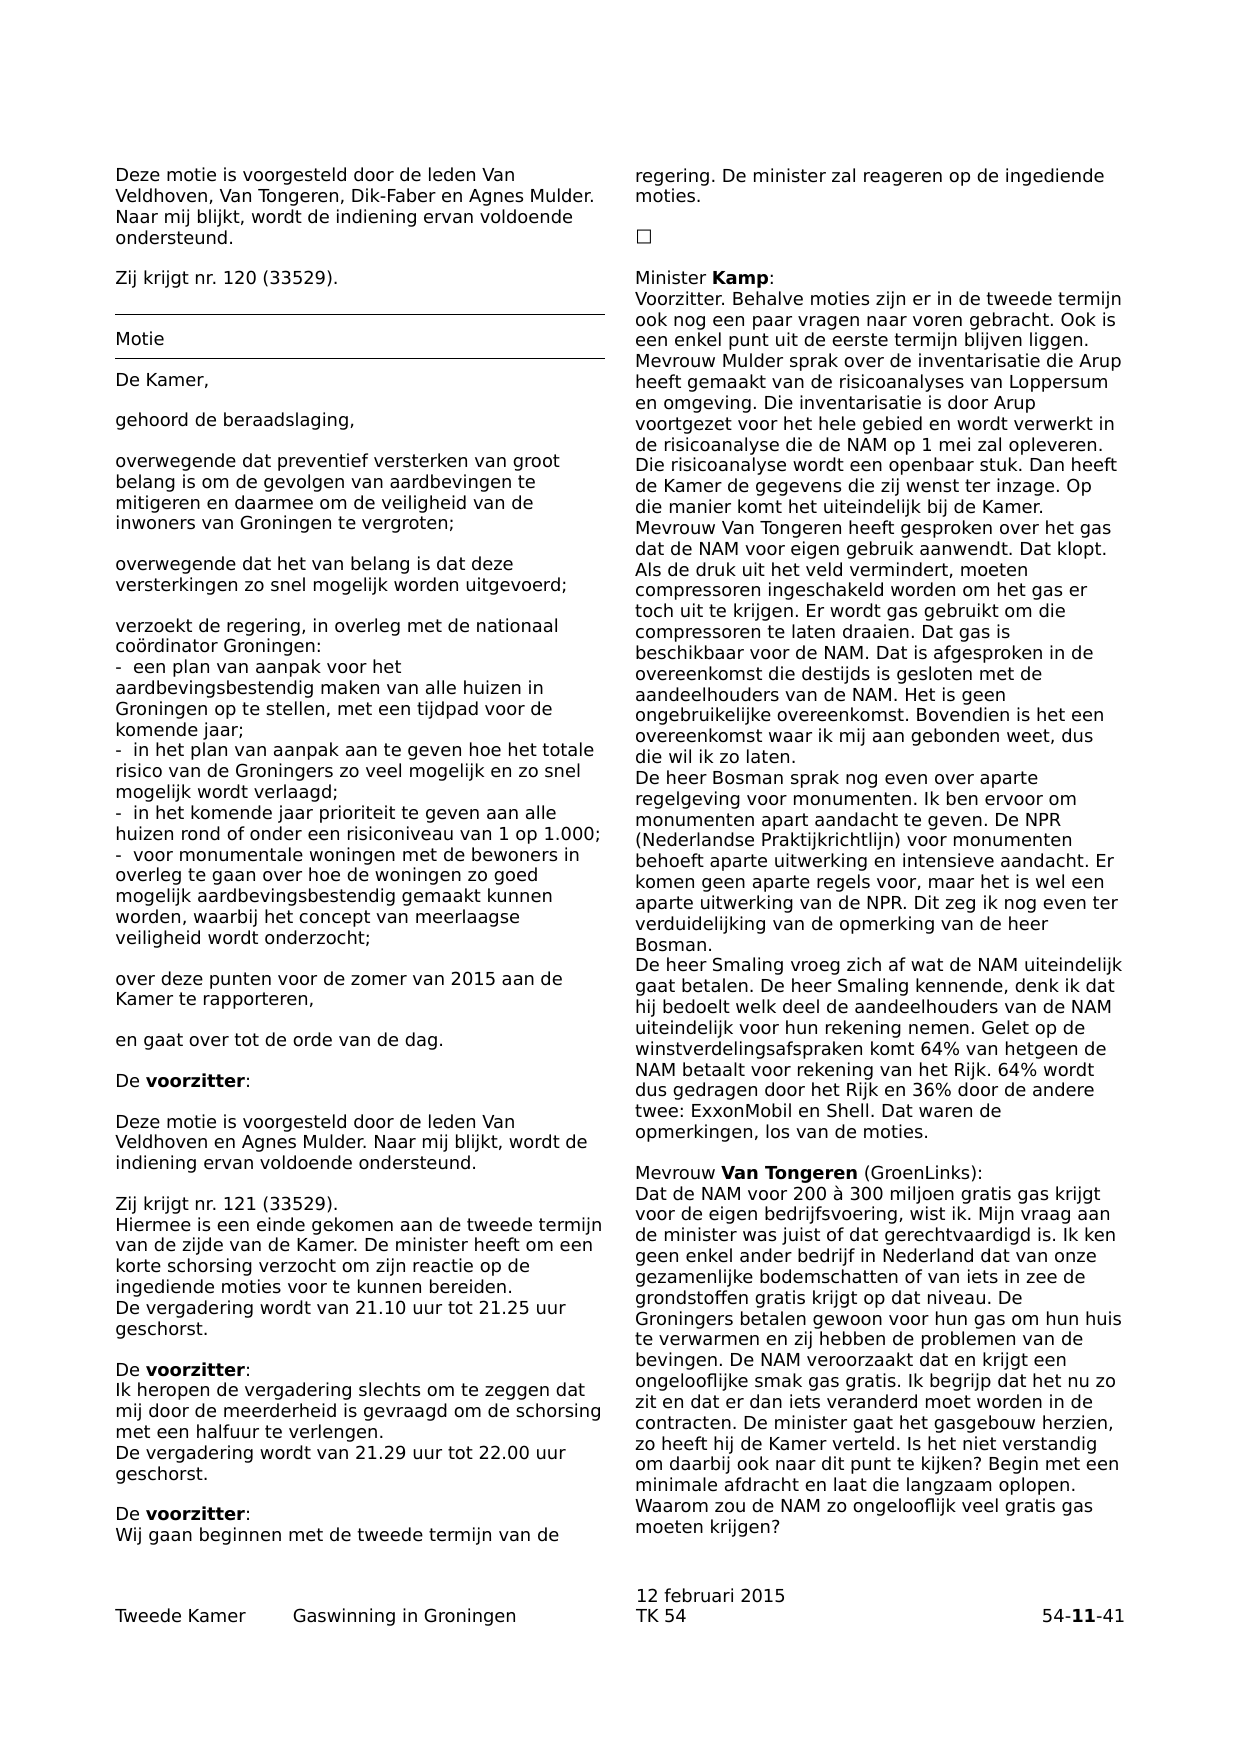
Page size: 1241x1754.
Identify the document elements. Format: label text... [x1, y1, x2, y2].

list in het plan van aanpak aan te geven hoe het totale risico van de Groningers zo veel mogelijk en zo snel mogelijk wordt verlaagd; [115, 740, 605, 803]
text overwegende dat het van belang is dat deze versterkingen zo snel mogelijk worden uitgevoerd; [115, 554, 605, 595]
text Zij krijgt nr. 121 (33529). [115, 1194, 605, 1214]
text Minister Kamp: [635, 268, 1125, 288]
text Deze motie is voorgesteld door de leden Van Veldhoven, Van Tongeren, Dik-Faber en Agnes Mulder. Naar mij blijkt, wordt de indiening ervan voldoende ondersteund. [115, 165, 605, 248]
text De voorzitter: [115, 1359, 605, 1380]
text De heer Smaling vroeg zich af wat de NAM uiteindelijk gaat betalen. De heer Smaling kennende, denk ik dat hij bedoelt welk deel de aandeelhouders van de NAM uiteindelijk voor hun rekening nemen. Gelet op de winstverdelingsafspraken komt 64% van hetgeen de NAM betaalt voor rekening van het Rijk. 64% wordt dus gedragen door het Rijk en 36% door de andere twee: ExxonMobil en Shell. Dat waren de opmerkingen, los van de moties. [635, 955, 1125, 1143]
text Wij gaan beginnen met de tweede termijn van de [115, 1525, 605, 1546]
text Zij krijgt nr. 120 (33529). [115, 268, 605, 289]
text overwegende dat preventief versterken van groot belang is om de gevolgen van aardbevingen te mitigeren en daarmee om de veiligheid van de inwoners van Groningen te vergroten; [115, 451, 605, 534]
text Motie [115, 329, 605, 349]
text De voorzitter: [115, 1504, 605, 1525]
text De Kamer, [115, 369, 605, 390]
text De vergadering wordt van 21.10 uur tot 21.25 uur geschorst. [115, 1298, 605, 1339]
text Mevrouw Van Tongeren (GroenLinks): [635, 1163, 1125, 1183]
text verzoekt de regering, in overleg met de nationaal coördinator Groningen: [115, 615, 605, 657]
text Dat de NAM voor 200 à 300 miljoen gratis gas krijgt voor de eigen bedrijfsvoering, wist ik. Mijn vraag aan de minister was juist of dat gerechtvaardigd is. Ik ken geen enkel ander bedrijf in Nederland dat van onze gezamenlijke bodemschatten of van iets in zee de grondstoffen gratis krijgt op dat niveau. De Groningers betalen gewoon voor hun gas om hun huis te verwarmen en zij hebben de problemen van de bevingen. De NAM veroorzaakt dat en krijgt een ongelooflijke smak gas gratis. Ik begrijp dat het nu zo zit en dat er dan iets veranderd moet worden in de contracten. De minister gaat het gasgebouw herzien, zo heeft hij de Kamer verteld. Is het niet verstandig om daarbij ook naar dit punt te kijken? Begin met een minimale afdracht en laat die langzaam oplopen. Waarom zou de NAM zo ongelooflijk veel gratis gas moeten krijgen? [635, 1183, 1125, 1537]
text De heer Bosman sprak nog even over aparte regelgeving voor monumenten. Ik ben ervoor om monumenten apart aandacht te geven. De NPR (Nederlandse Praktijkrichtlijn) voor monumenten behoeft aparte uitwerking en intensieve aandacht. Er komen geen aparte regels voor, maar het is wel een aparte uitwerking van de NPR. Dit zeg ik nog even ter verduidelijking van de opmerking van de heer Bosman. [635, 768, 1125, 955]
text gehoord de beraadslaging, [115, 410, 605, 431]
text Hiermee is een einde gekomen aan de tweede termijn van de zijde van de Kamer. De minister heeft om een korte schorsing verzocht om zijn reactie op de ingediende moties voor te kunnen bereiden. [115, 1214, 605, 1298]
text en gaat over tot de orde van de dag. [115, 1030, 605, 1051]
text De voorzitter: [115, 1071, 605, 1091]
text Mevrouw Van Tongeren heeft gesproken over het gas dat de NAM voor eigen gebruik aanwendt. Dat klopt. Als de druk uit het veld vermindert, moeten compressoren ingeschakeld worden om het gas er toch uit te krijgen. Er wordt gas gebruikt om die compressoren te laten draaien. Dat gas is beschikbaar voor de NAM. Dat is afgesproken in de overeenkomst die destijds is gesloten met de aandeelhouders van de NAM. Het is geen ongebruikelijke overeenkomst. Bovendien is het een overeenkomst waar ik mij aan gebonden weet, dus die wil ik zo laten. [635, 518, 1125, 768]
text Voorzitter. Behalve moties zijn er in de tweede termijn ook nog een paar vragen naar voren gebracht. Ook is een enkel punt uit de eerste termijn blijven liggen. Mevrouw Mulder sprak over de inventarisatie die Arup heeft gemaakt van de risicoanalyses van Loppersum en omgeving. Die inventarisatie is door Arup voortgezet voor het hele gebied en wordt verwerkt in de risicoanalyse die de NAM op 1 mei zal opleveren. Die risicoanalyse wordt een openbaar stuk. Dan heeft de Kamer de gegevens die zij wenst ter inzage. Op die manier komt het uiteindelijk bij de Kamer. [635, 288, 1125, 518]
text regering. De minister zal reageren op de ingediende moties. [635, 165, 1125, 207]
list voor monumentale woningen met de bewoners in overleg te gaan over hoe de woningen zo goed mogelijk aardbevingsbestendig gemaakt kunnen worden, waarbij het concept van meerlaagse veiligheid wordt onderzocht; [115, 844, 605, 948]
text over deze punten voor de zomer van 2015 aan de Kamer te rapporteren, [115, 968, 605, 1010]
text ⬜ [635, 227, 1125, 248]
list een plan van aanpak voor het aardbevingsbestendig maken van alle huizen in Groningen op te stellen, met een tijdpad voor de komende jaar; [115, 657, 605, 740]
text Ik heropen de vergadering slechts om te zeggen dat mij door de meerderheid is gevraagd om de schorsing met een halfuur te verlengen. [115, 1380, 605, 1443]
text De vergadering wordt van 21.29 uur tot 22.00 uur geschorst. [115, 1443, 605, 1484]
text Deze motie is voorgesteld door de leden Van Veldhoven en Agnes Mulder. Naar mij blijkt, wordt de indiening ervan voldoende ondersteund. [115, 1111, 605, 1174]
list in het komende jaar prioriteit te geven aan alle huizen rond of onder een risiconiveau van 1 op 1.000; [115, 803, 605, 844]
